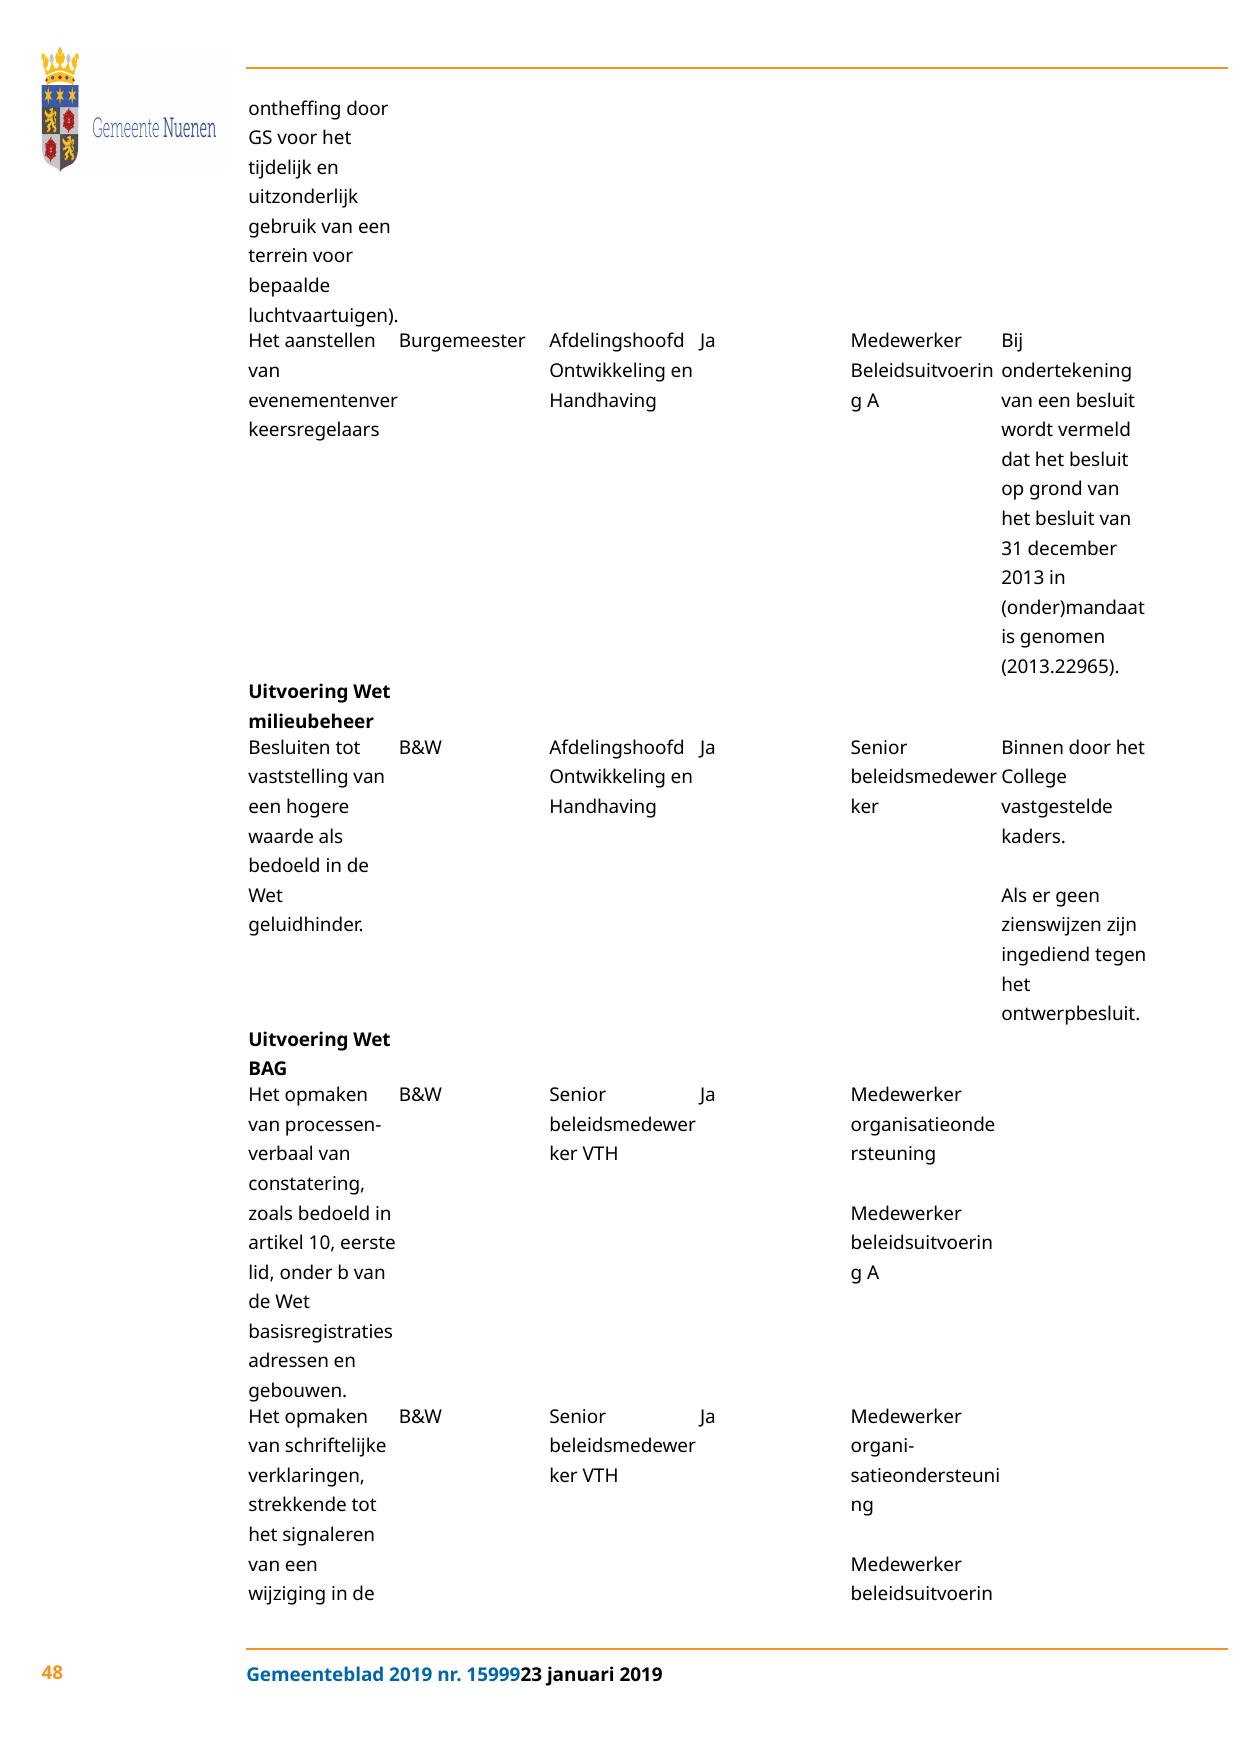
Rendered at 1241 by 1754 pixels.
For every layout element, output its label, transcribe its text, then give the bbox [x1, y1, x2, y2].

table_cell [850, 95, 1001, 328]
table_cell Senior beleidsmedewerker VTH [549, 1403, 700, 1606]
table_cell [1001, 679, 1152, 734]
table_cell [700, 95, 850, 328]
table_cell [850, 679, 1001, 734]
table_cell Afdelingshoofd Ontwikkeling en Handhaving [549, 328, 700, 679]
table_cell [399, 679, 549, 734]
table_cell Besluiten tot vaststelling van een hogere waarde als bedoeld in de Wet geluidhinder. [248, 734, 398, 1026]
table_cell ontheffing door GS voor het tijdelijk en uitzonderlijk gebruik van een terrein voor bepaalde luchtvaartuigen). [248, 95, 398, 328]
table_cell Senior beleidsmedewerker VTH [549, 1081, 700, 1403]
table_cell Ja [700, 734, 850, 1026]
table_cell Medewerker organi-satieondersteuning Medewerker beleidsuitvoerin [850, 1403, 1001, 1606]
table_cell B&W [399, 1403, 549, 1606]
table_cell Uitvoering Wet BAG [248, 1026, 398, 1081]
table_cell [549, 95, 700, 328]
picture [41, 47, 231, 172]
table_cell [700, 679, 850, 734]
table_cell [549, 679, 700, 734]
table_cell Het opmaken van schriftelijke verklaringen, strekkende tot het signaleren van een wijziging in de [248, 1403, 398, 1606]
table_cell Senior beleidsmedewerker [850, 734, 1001, 1026]
table_cell Burgemeester [399, 328, 549, 679]
table_cell B&W [399, 1081, 549, 1403]
table_cell [399, 95, 549, 328]
table_cell Uitvoering Wet milieubeheer [248, 679, 398, 734]
table_cell Ja [700, 328, 850, 679]
table_cell Het aanstellen van evenementenverkeersregelaars [248, 328, 398, 679]
table_cell Afdelingshoofd Ontwikkeling en Handhaving [549, 734, 700, 1026]
table_cell [1001, 1081, 1152, 1403]
table_cell Binnen door het College vastgestelde kaders. Als er geen zienswijzen zijn ingediend tegen het ontwerpbesluit. [1001, 734, 1152, 1026]
table_cell Ja [700, 1403, 850, 1606]
table_cell Bij ondertekening van een besluit wordt vermeld dat het besluit op grond van het besluit van 31 december 2013 in (onder)man­daat is genomen (2013.22965). [1001, 328, 1152, 679]
table_cell [1001, 1403, 1152, 1606]
table_cell Medewerker Beleidsuitvoering A [850, 328, 1001, 679]
table_cell B&W [399, 734, 549, 1026]
table_cell Ja [700, 1081, 850, 1403]
table_cell Medewerker organisatieondersteuning Medewerker beleidsuitvoering A [850, 1081, 1001, 1403]
table_cell Het opmaken van processen-verbaal van constatering, zoals bedoeld in artikel 10, eerste lid, onder b van de Wet basisregistraties adressen en gebouwen. [248, 1081, 398, 1403]
table_cell [1001, 95, 1152, 328]
